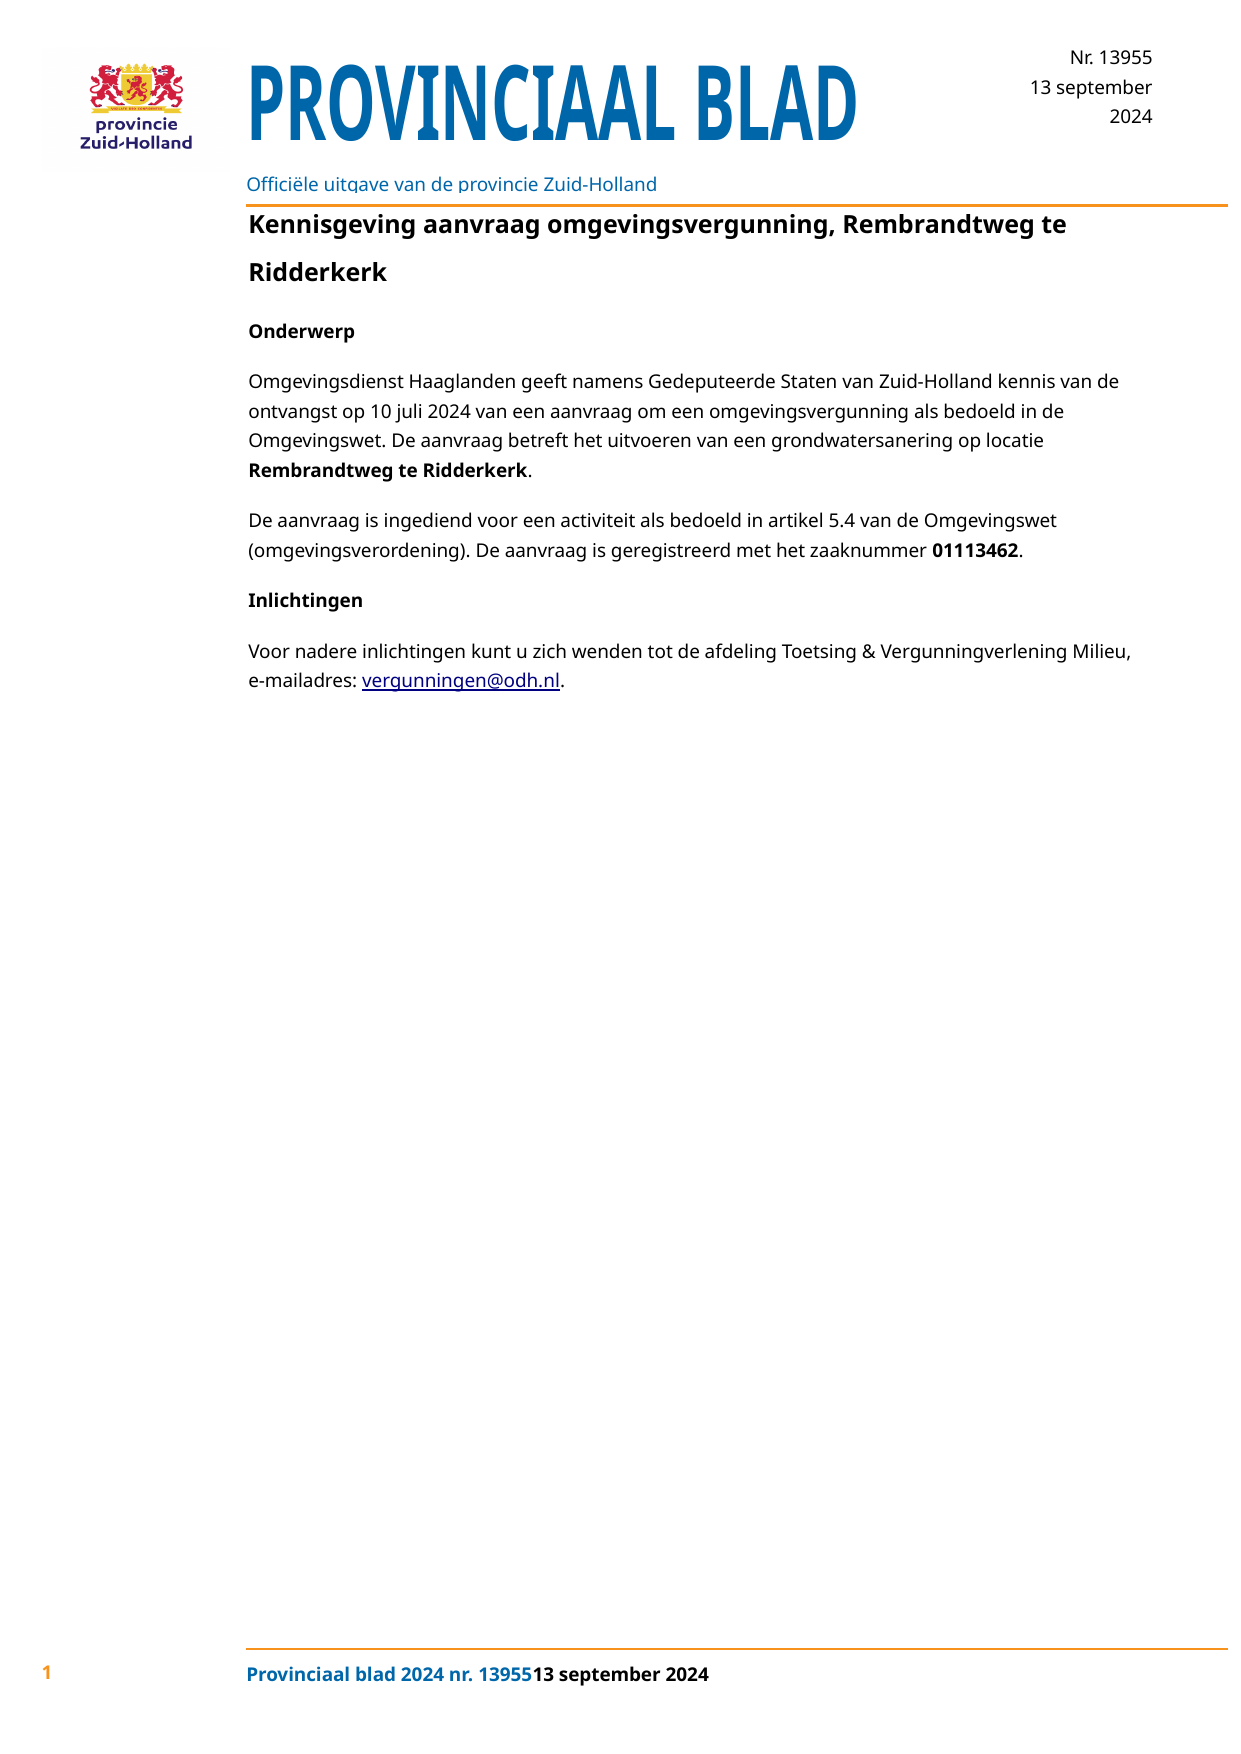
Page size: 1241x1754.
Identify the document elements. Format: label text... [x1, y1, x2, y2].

text Omgevingsdienst Haaglanden geeft namens Gedeputeerde Staten van Zuid-Holland kennis van de ontvangst op 10 juli 2024 van een aanvraag om een omgevingsvergunning als bedoeld in de Omgevingswet. De aanvraag betreft het uitvoeren van een grondwatersanering op locatie Rembrandtweg te Ridderkerk. [248, 368, 1152, 483]
text Kennisgeving aanvraag omgevingsvergunning, Rembrandtweg te Ridderkerk [248, 207, 1152, 288]
text De aanvraag is ingediend voor een activiteit als bedoeld in artikel 5.4 van de Omgevingswet (omgevingsverordening). De aanvraag is geregistreerd met het zaaknummer 01113462. [248, 507, 1152, 563]
text Inlichtingen [248, 587, 1152, 613]
text Onderwerp [248, 318, 1152, 344]
text Voor nadere inlichtingen kunt u zich wenden tot de afdeling Toetsing & Vergunningverlening Milieu, e-mailadres: vergunningen@odh.nl. [248, 638, 1152, 693]
picture [41, 47, 231, 172]
